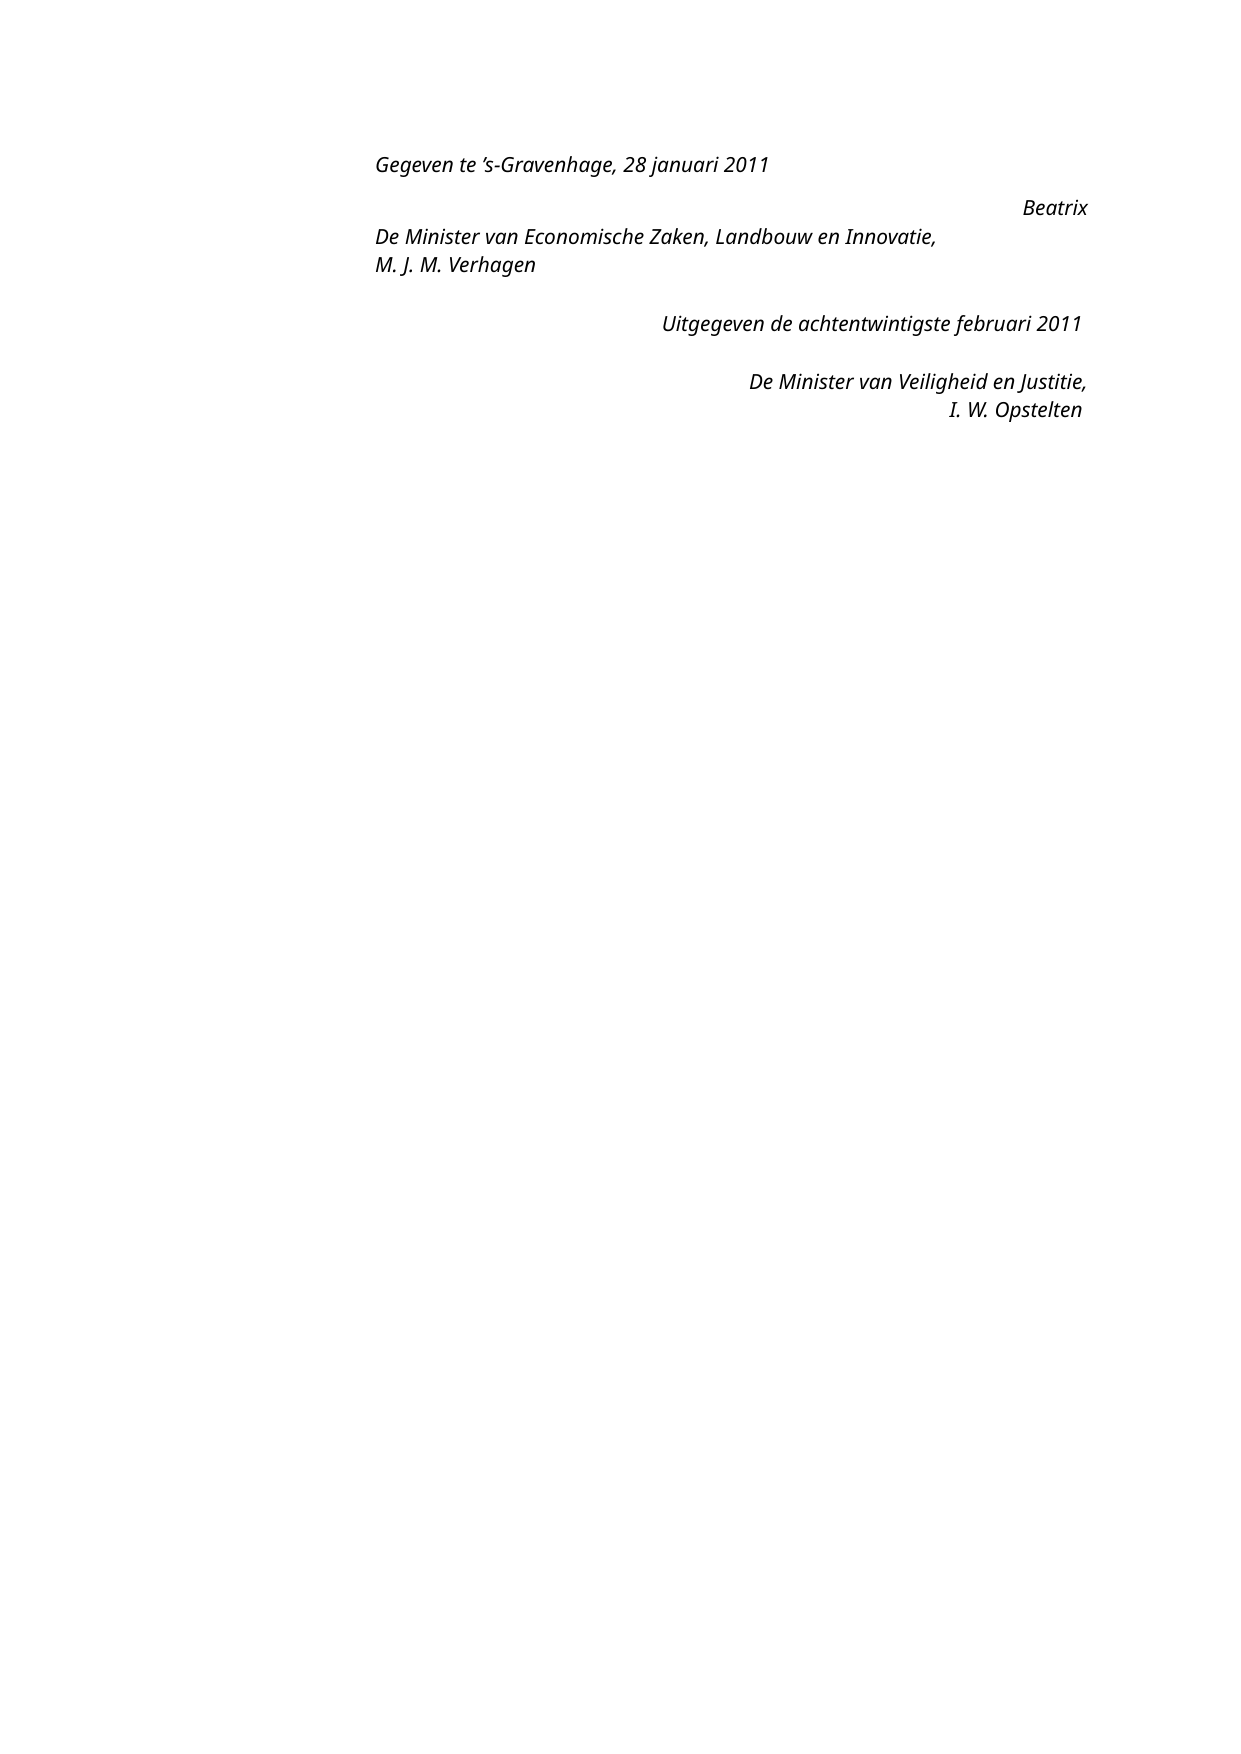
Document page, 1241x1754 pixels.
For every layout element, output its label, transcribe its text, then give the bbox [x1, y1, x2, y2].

text De Minister van Economische Zaken, Landbouw en Innovatie, [375, 222, 1090, 250]
text M. J. M. Verhagen [375, 250, 1090, 279]
text Gegeven te ’s-Gravenhage, 28 januari 2011 [375, 150, 1090, 178]
text I. W. Opstelten [375, 396, 1090, 424]
text Uitgegeven de achtentwintigste februari 2011 [375, 309, 1090, 337]
text De Minister van Veiligheid en Justitie, [375, 367, 1090, 396]
text Beatrix [375, 193, 1090, 222]
